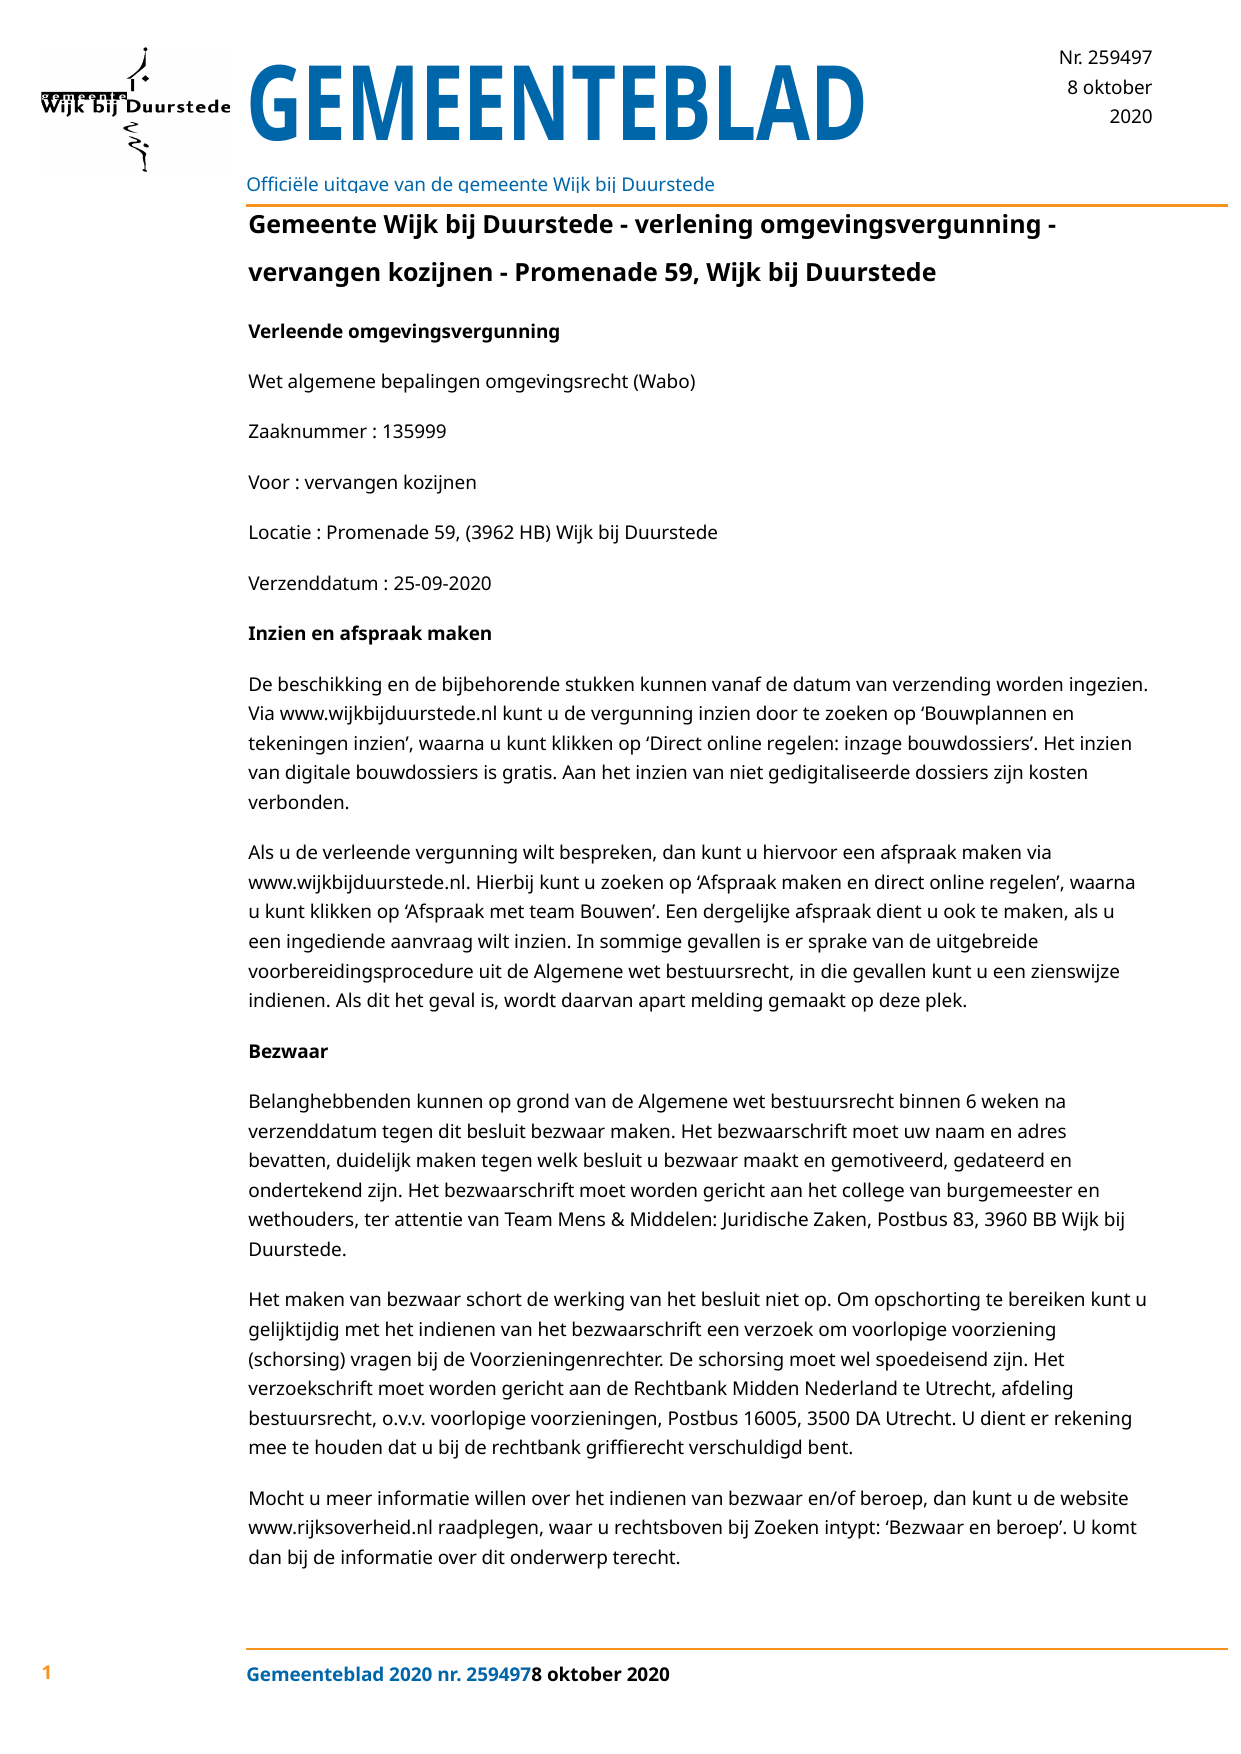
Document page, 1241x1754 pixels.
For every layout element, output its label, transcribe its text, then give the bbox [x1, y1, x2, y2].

text Mocht u meer informatie willen over het indienen van bezwaar en/of beroep, dan kunt u de website www.rijksoverheid.nl raadplegen, waar u rechtsboven bij Zoeken intypt: ‘Bezwaar en beroep’. U komt dan bij de informatie over dit onderwerp terecht. [248, 1485, 1152, 1570]
text Bezwaar [248, 1038, 1152, 1064]
text De beschikking en de bijbehorende stukken kunnen vanaf de datum van verzending worden ingezien. Via www.wijkbijduurstede.nl kunt u de vergunning inzien door te zoeken op ‘Bouwplannen en tekeningen inzien’, waarna u kunt klikken op ‘Direct online regelen: inzage bouwdossiers’. Het inzien van digitale bouwdossiers is gratis. Aan het inzien van niet gedigitaliseerde dossiers zijn kosten verbonden. [248, 671, 1152, 815]
text Verleende omgevingsvergunning [248, 318, 1152, 344]
picture [41, 47, 231, 172]
text Gemeente Wijk bij Duurstede - verlening omgevingsvergunning - vervangen kozijnen - Promenade 59, Wijk bij Duurstede [248, 207, 1152, 288]
text Als u de verleende vergunning wilt bespreken, dan kunt u hiervoor een afspraak maken via www.wijkbijduurstede.nl. Hierbij kunt u zoeken op ‘Afspraak maken en direct online regelen’, waarna u kunt klikken op ‘Afspraak met team Bouwen’. Een dergelijke afspraak dient u ook te maken, als u een ingediende aanvraag wilt inzien. In sommige gevallen is er sprake van de uitgebreide voorbereidingsprocedure uit de Algemene wet bestuursrecht, in die gevallen kunt u een zienswijze indienen. Als dit het geval is, wordt daarvan apart melding gemaakt op deze plek. [248, 839, 1152, 1013]
text Het maken van bezwaar schort de werking van het besluit niet op. Om opschorting te bereiken kunt u gelijktijdig met het indienen van het bezwaarschrift een verzoek om voorlopige voorziening (schorsing) vragen bij de Voorzieningenrechter. De schorsing moet wel spoedeisend zijn. Het verzoekschrift moet worden gericht aan de Rechtbank Midden Nederland te Utrecht, afdeling bestuursrecht, o.v.v. voorlopige voorzieningen, Postbus 16005, 3500 DA Utrecht. U dient er rekening mee te houden dat u bij de rechtbank griffierecht verschuldigd bent. [248, 1287, 1152, 1460]
text Zaaknummer : 135999 [248, 419, 1152, 444]
text Voor : vervangen kozijnen [248, 469, 1152, 495]
text Wet algemene bepalingen omgevingsrecht (Wabo) [248, 368, 1152, 394]
text Inzien en afspraak maken [248, 620, 1152, 646]
text Locatie : Promenade 59, (3962 HB) Wijk bij Duurstede [248, 519, 1152, 545]
text Verzenddatum : 25-09-2020 [248, 570, 1152, 596]
text Belanghebbenden kunnen op grond van de Algemene wet bestuursrecht binnen 6 weken na verzenddatum tegen dit besluit bezwaar maken. Het bezwaarschrift moet uw naam en adres bevatten, duidelijk maken tegen welk besluit u bezwaar maakt en gemotiveerd, gedateerd en ondertekend zijn. Het bezwaarschrift moet worden gericht aan het college van burgemeester en wethouders, ter attentie van Team Mens & Middelen: Juridische Zaken, Postbus 83, 3960 BB Wijk bij Duurstede. [248, 1088, 1152, 1262]
